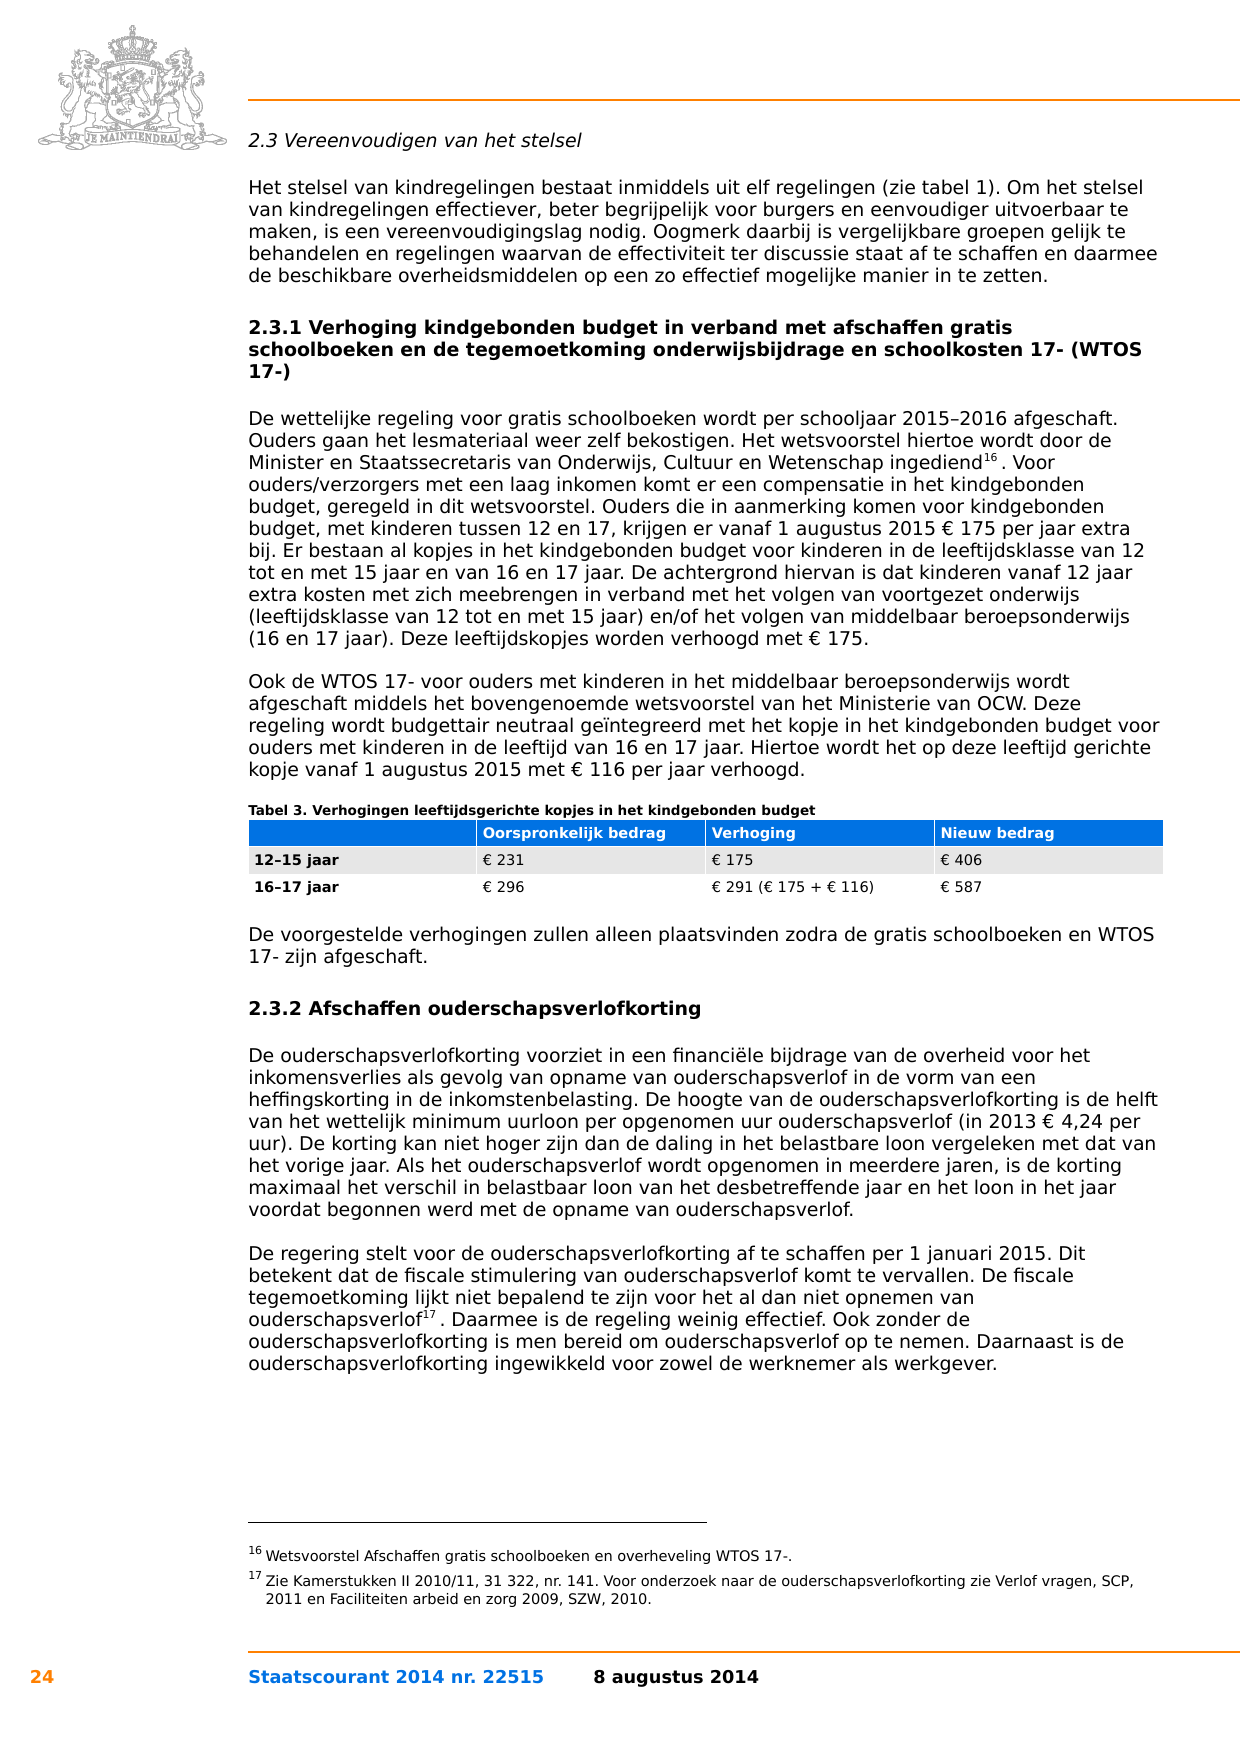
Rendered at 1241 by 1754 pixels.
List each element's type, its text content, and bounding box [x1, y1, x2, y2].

text Het stelsel van kindregelingen bestaat inmiddels uit elf regelingen (zie tabel 1). Om het stelsel van kindregelingen effectiever, beter begrijpelijk voor burgers en eenvoudiger uitvoerbaar te maken, is een vereenvoudigingslag nodig. Oogmerk daarbij is vergelijkbare groepen gelijk te behandelen en regelingen waarvan de effectiviteit ter discussie staat af te schaffen en daarmee de beschikbare overheidsmiddelen op een zo effectief mogelijke manier in te zetten. [248, 177, 1163, 287]
table_cell 12–15 jaar [249, 847, 476, 874]
text De wettelijke regeling voor gratis schoolboeken wordt per schooljaar 2015–2016 afgeschaft. Ouders gaan het lesmateriaal weer zelf bekostigen. Het wetsvoorstel hiertoe wordt door de Minister en Staatssecretaris van Onderwijs, Cultuur en Wetenschap ingediend. Voor ouders/verzorgers met een laag inkomen komt er een compensatie in het kindgebonden budget, geregeld in dit wetsvoorstel. Ouders die in aanmerking komen voor kindgebonden budget, met kinderen tussen 12 en 17, krijgen er vanaf 1 augustus 2015 € 175 per jaar extra bij. Er bestaan al kopjes in het kindgebonden budget voor kinderen in de leeftijdsklasse van 12 tot en met 15 jaar en van 16 en 17 jaar. De achtergrond hiervan is dat kinderen vanaf 12 jaar extra kosten met zich meebrengen in verband met het volgen van voortgezet onderwijs (leeftijdsklasse van 12 tot en met 15 jaar) en/of het volgen van middelbaar beroepsonderwijs (16 en 17 jaar). Deze leeftijdskopjes worden verhoogd met € 175. [248, 408, 1163, 649]
table_cell Verhoging [706, 820, 934, 846]
picture [38, 25, 227, 150]
text De voorgestelde verhogingen zullen alleen plaatsvinden zodra de gratis schoolboeken en WTOS 17- zijn afgeschaft. [248, 924, 1163, 968]
subtitle 2.3.2 Afschaffen ouderschapsverlofkorting [248, 998, 1163, 1020]
subtitle 2.3.1 Verhoging kindgebonden budget in verband met afschaffen gratis schoolboeken en de tegemoetkoming onderwijsbijdrage en schoolkosten 17- (WTOS 17-) [248, 317, 1163, 383]
text De regering stelt voor de ouderschapsverlofkorting af te schaffen per 1 januari 2015. Dit betekent dat de fiscale stimulering van ouderschapsverlof komt te vervallen. De fiscale tegemoetkoming lijkt niet bepalend te zijn voor het al dan niet opnemen van ouderschapsverlof. Daarmee is de regeling weinig effectief. Ook zonder de ouderschapsverlofkorting is men bereid om ouderschapsverlof op te nemen. Daarnaast is de ouderschapsverlofkorting ingewikkeld voor zowel de werknemer als werkgever. [248, 1243, 1163, 1374]
table_cell € 406 [935, 847, 1163, 874]
table_header Tabel 3. Verhogingen leeftijdsgerichte kopjes in het kindgebonden budget [248, 803, 1163, 819]
table_cell Oorspronkelijk bedrag [477, 820, 705, 846]
table_cell Nieuw bedrag [935, 820, 1163, 846]
subtitle 2.3 Vereenvoudigen van het stelsel [248, 130, 1163, 152]
text Zie Kamerstukken II 2010/11, 31 322, nr. 141. Voor onderzoek naar de ouderschapsverlofkorting zie Verlof vragen, SCP, 2011 en Faciliteiten arbeid en zorg 2009, SZW, 2010. [248, 1569, 1163, 1608]
table_cell [249, 820, 476, 846]
table_cell € 175 [706, 847, 934, 874]
table_cell € 296 [477, 875, 705, 901]
table_cell € 587 [935, 875, 1163, 901]
table_cell € 231 [477, 847, 705, 874]
text Wetsvoorstel Afschaffen gratis schoolboeken en overheveling WTOS 17-. [248, 1544, 1163, 1566]
table_cell € 291 (€ 175 + € 116) [706, 875, 934, 901]
text De ouderschapsverlofkorting voorziet in een financiële bijdrage van de overheid voor het inkomensverlies als gevolg van opname van ouderschapsverlof in de vorm van een heffingskorting in de inkomstenbelasting. De hoogte van de ouderschapsverlofkorting is de helft van het wettelijk minimum uurloon per opgenomen uur ouderschapsverlof (in 2013 € 4,24 per uur). De korting kan niet hoger zijn dan de daling in het belastbare loon vergeleken met dat van het vorige jaar. Als het ouderschapsverlof wordt opgenomen in meerdere jaren, is de korting maximaal het verschil in belastbaar loon van het desbetreffende jaar en het loon in het jaar voordat begonnen werd met de opname van ouderschapsverlof. [248, 1045, 1163, 1221]
text Ook de WTOS 17- voor ouders met kinderen in het middelbaar beroepsonderwijs wordt afgeschaft middels het bovengenoemde wetsvoorstel van het Ministerie van OCW. Deze regeling wordt budgettair neutraal geïntegreerd met het kopje in het kindgebonden budget voor ouders met kinderen in de leeftijd van 16 en 17 jaar. Hiertoe wordt het op deze leeftijd gerichte kopje vanaf 1 augustus 2015 met € 116 per jaar verhoogd. [248, 671, 1163, 781]
table_cell 16–17 jaar [249, 875, 476, 901]
